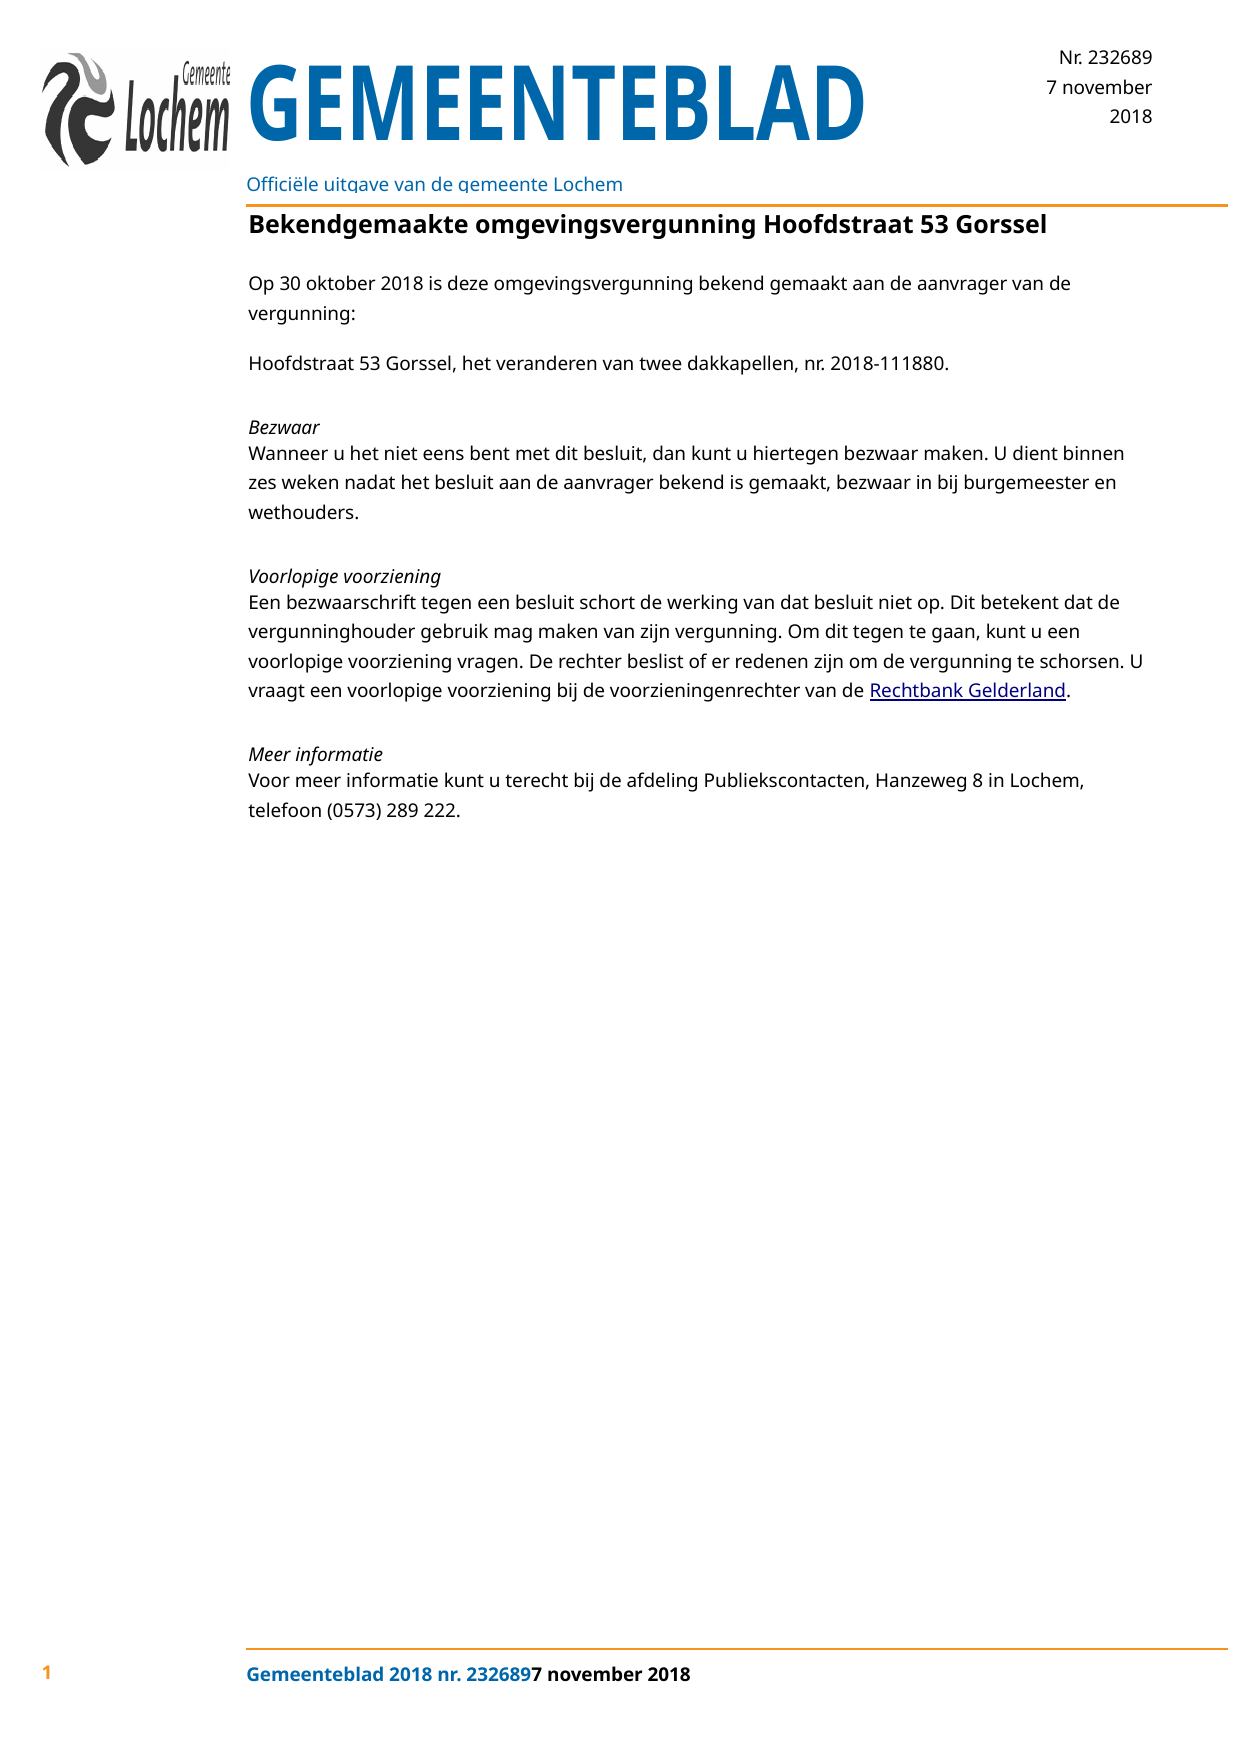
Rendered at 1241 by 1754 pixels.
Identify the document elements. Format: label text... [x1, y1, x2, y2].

text Voorlopige voorziening [248, 563, 1152, 589]
text Hoofdstraat 53 Gorssel, het veranderen van twee dakkapellen, nr. 2018-111880. [248, 350, 1152, 376]
text Bekendgemaakte omgevingsvergunning Hoofdstraat 53 Gorssel [248, 207, 1152, 241]
text Wanneer u het niet eens bent met dit besluit, dan kunt u hiertegen bezwaar maken. U dient binnen zes weken nadat het besluit aan de aanvrager bekend is gemaakt, bezwaar in bij burgemeester en wethouders. [248, 440, 1152, 525]
text Voor meer informatie kunt u terecht bij de afdeling Publiekscontacten, Hanzeweg 8 in Lochem, telefoon (0573) 289 222. [248, 767, 1152, 823]
text Meer informatie [248, 742, 1152, 767]
text Op 30 oktober 2018 is deze omgevingsvergunning bekend gemaakt aan de aanvrager van de vergunning: [248, 270, 1152, 326]
text Een bezwaarschrift tegen een besluit schort de werking van dat besluit niet op. Dit betekent dat de vergunninghouder gebruik mag maken van zijn vergunning. Om dit tegen te gaan, kunt u een voorlopige voorziening vragen. De rechter beslist of er redenen zijn om de vergunning te schorsen. U vraagt een voorlopige voorziening bij de voorzieningenrechter van de Rechtbank Gelderland. [248, 589, 1152, 703]
text Bezwaar [248, 414, 1152, 440]
picture [41, 47, 231, 172]
